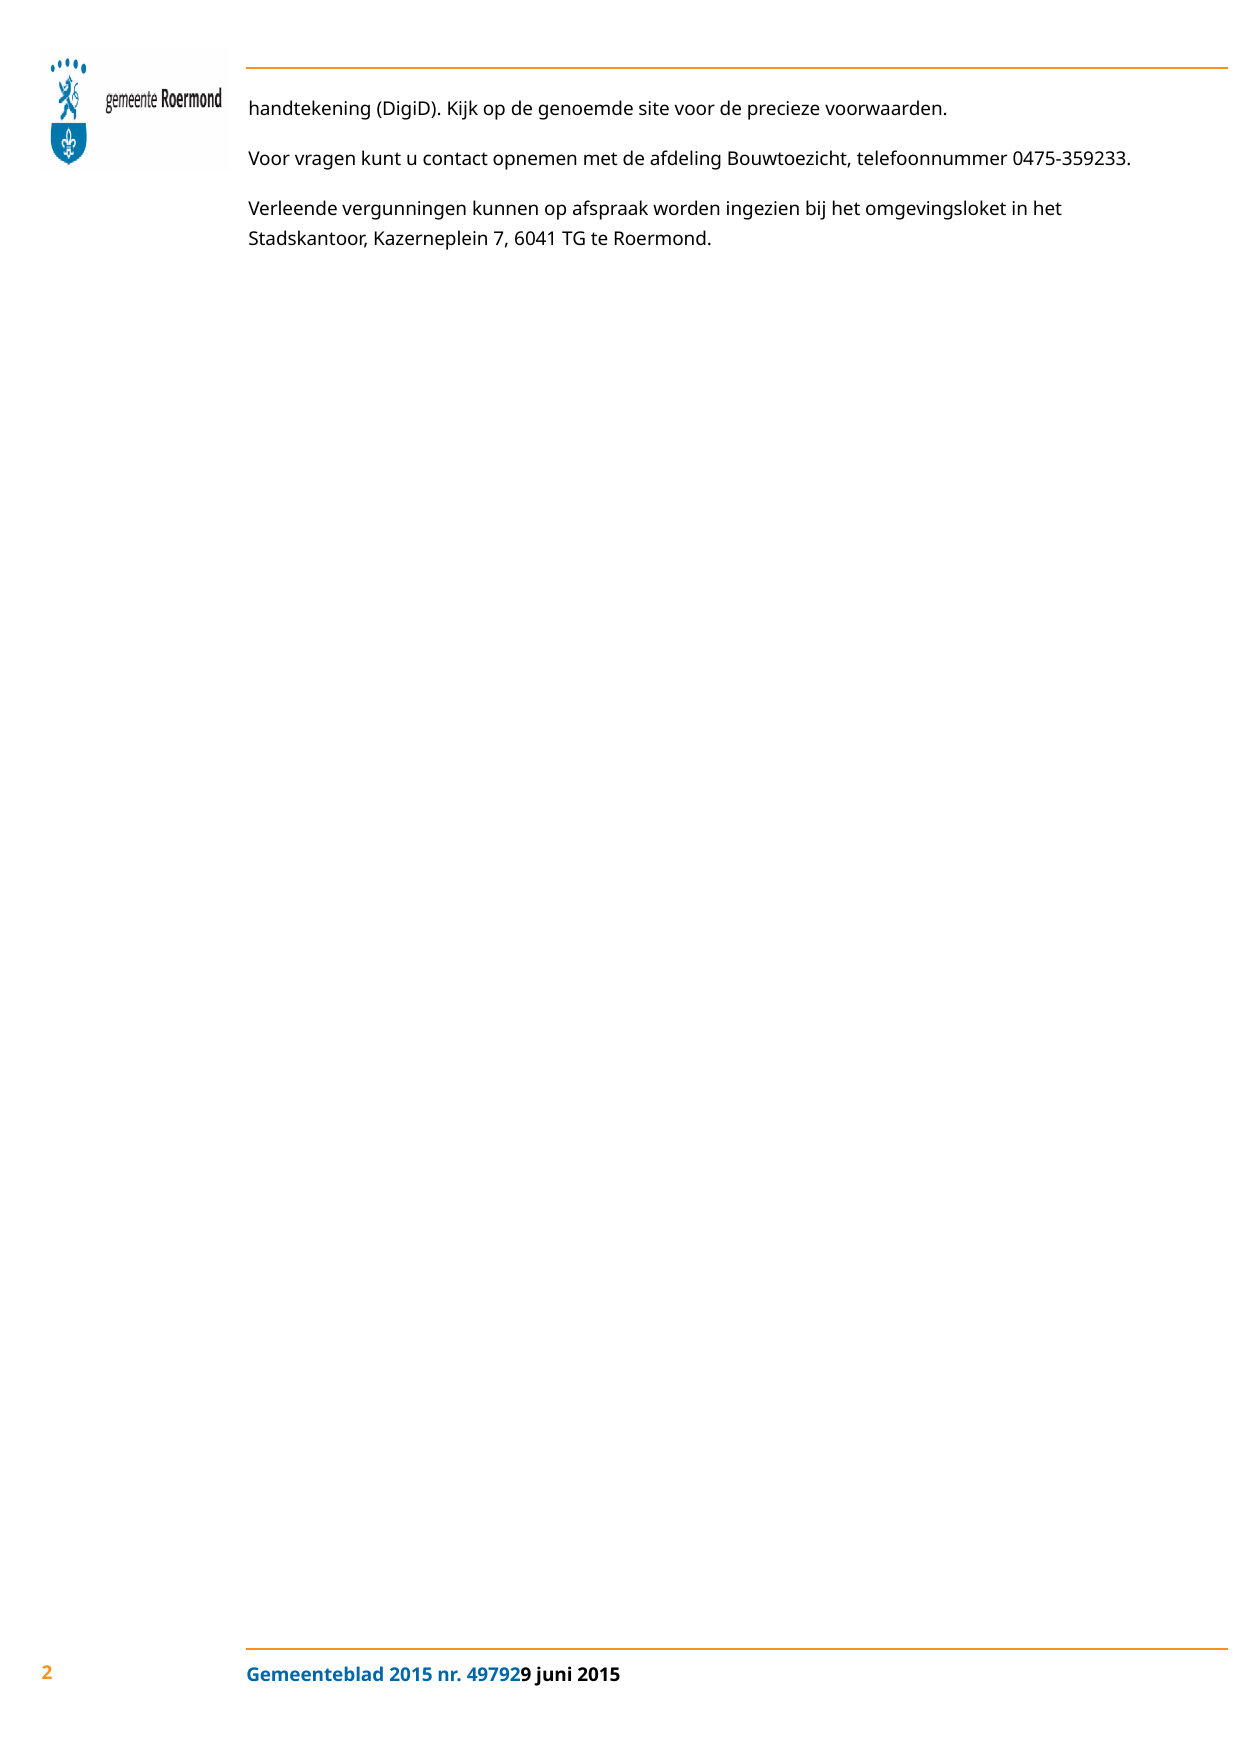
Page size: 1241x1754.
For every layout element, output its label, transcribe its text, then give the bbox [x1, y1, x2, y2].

text Verleende vergunningen kunnen op afspraak worden ingezien bij het omgevingsloket in het Stadskantoor, Kazerneplein 7, 6041 TG te Roermond. [248, 196, 1152, 251]
text handtekening (DigiD). Kijk op de genoemde site voor de precieze voorwaarden. [248, 95, 1152, 121]
picture [41, 47, 231, 172]
text Voor vragen kunt u contact opnemen met de afdeling Bouwtoezicht, telefoonnummer 0475-359233. [248, 145, 1152, 171]
